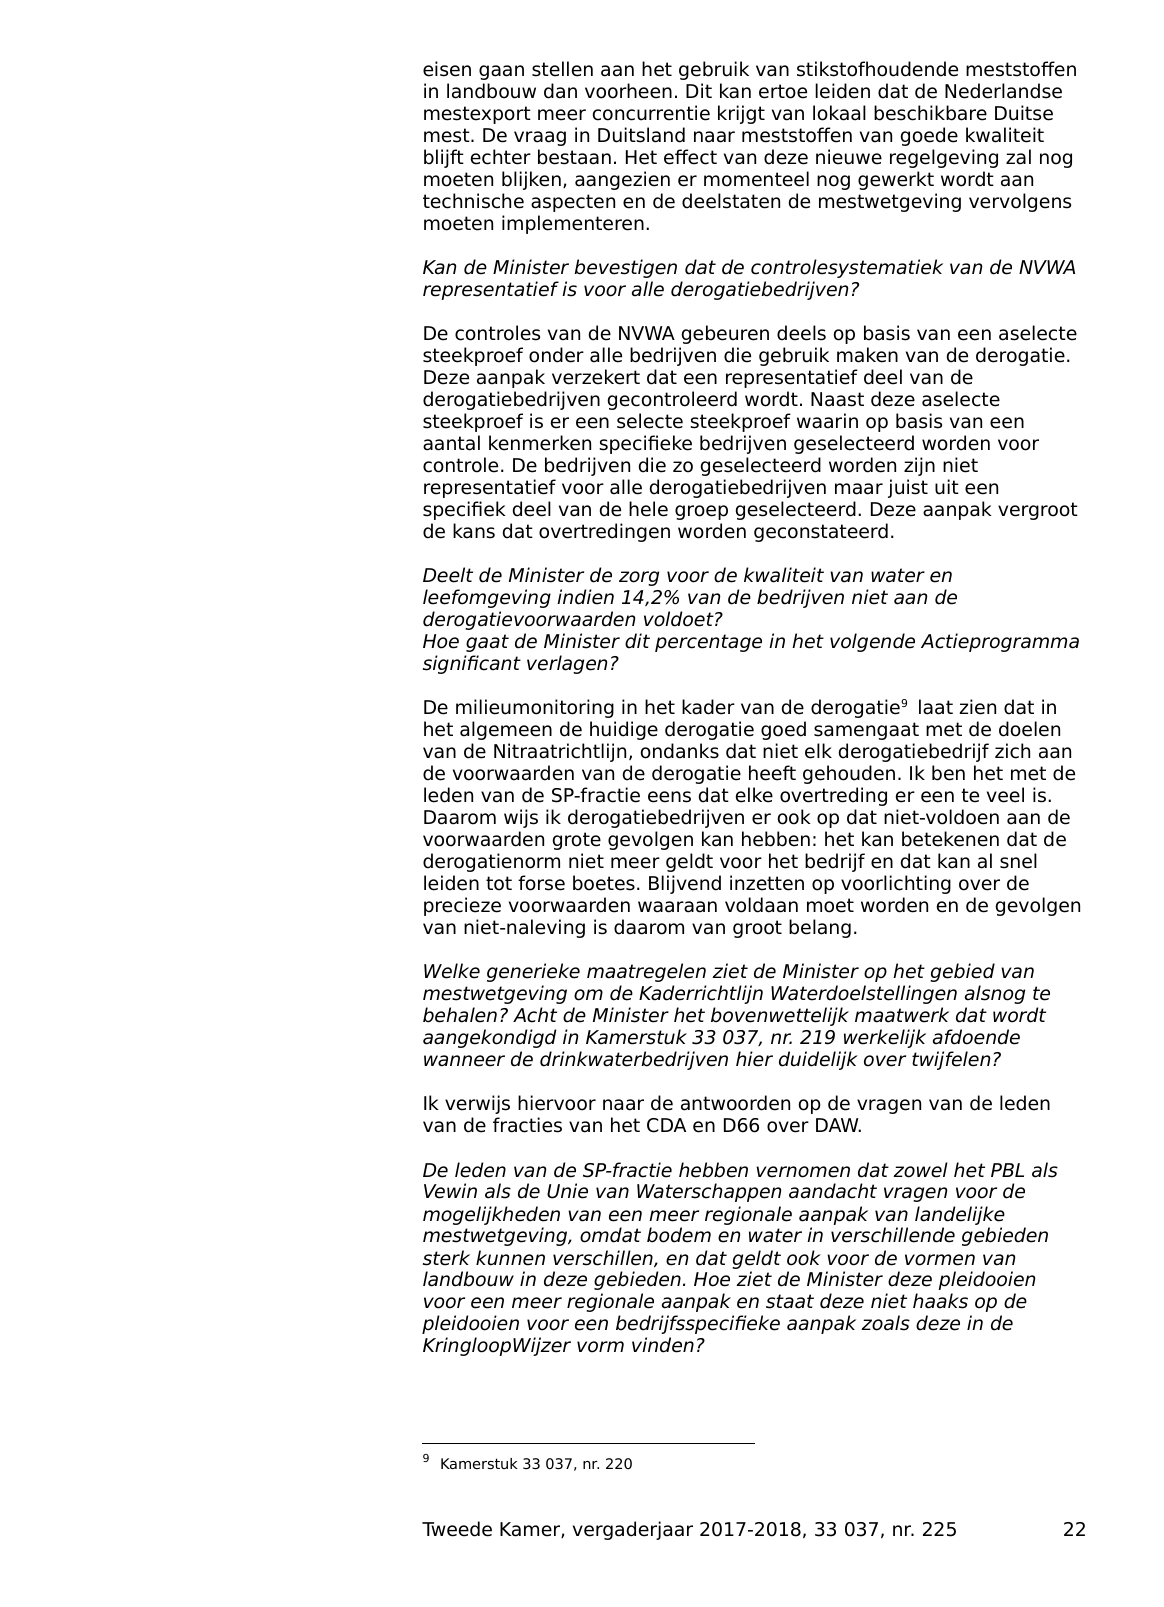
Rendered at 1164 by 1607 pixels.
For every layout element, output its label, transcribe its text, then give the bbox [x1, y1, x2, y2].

text Kamerstuk 33 037, nr. 220 [422, 1452, 1087, 1474]
text De controles van de NVWA gebeuren deels op basis van een aselecte steekproef onder alle bedrijven die gebruik maken van de derogatie. Deze aanpak verzekert dat een representatief deel van de derogatiebedrijven gecontroleerd wordt. Naast deze aselecte steekproef is er een selecte steekproef waarin op basis van een aantal kenmerken specifieke bedrijven geselecteerd worden voor controle. De bedrijven die zo geselecteerd worden zijn niet representatief voor alle derogatiebedrijven maar juist uit een specifiek deel van de hele groep geselecteerd. Deze aanpak vergroot de kans dat overtredingen worden geconstateerd. [422, 323, 1087, 543]
text De milieumonitoring in het kader van de derogatie laat zien dat in het algemeen de huidige derogatie goed samengaat met de doelen van de Nitraatrichtlijn, ondanks dat niet elk derogatiebedrijf zich aan de voorwaarden van de derogatie heeft gehouden. Ik ben het met de leden van de SP-fractie eens dat elke overtreding er een te veel is. Daarom wijs ik derogatiebedrijven er ook op dat niet-voldoen aan de voorwaarden grote gevolgen kan hebben: het kan betekenen dat de derogatienorm niet meer geldt voor het bedrijf en dat kan al snel leiden tot forse boetes. Blijvend inzetten op voorlichting over de precieze voorwaarden waaraan voldaan moet worden en de gevolgen van niet-naleving is daarom van groot belang. [422, 697, 1087, 939]
text De leden van de SP-fractie hebben vernomen dat zowel het PBL als Vewin als de Unie van Waterschappen aandacht vragen voor de mogelijkheden van een meer regionale aanpak van landelijke mestwetgeving, omdat bodem en water in verschillende gebieden sterk kunnen verschillen, en dat geldt ook voor de vormen van landbouw in deze gebieden. Hoe ziet de Minister deze pleidooien voor een meer regionale aanpak en staat deze niet haaks op de pleidooien voor een bedrijfsspecifieke aanpak zoals deze in de KringloopWijzer vorm vinden? [422, 1159, 1087, 1357]
text Hoe gaat de Minister dit percentage in het volgende Actieprogramma significant verlagen? [422, 631, 1087, 675]
text Welke generieke maatregelen ziet de Minister op het gebied van mestwetgeving om de Kaderrichtlijn Waterdoelstellingen alsnog te behalen? Acht de Minister het bovenwettelijk maatwerk dat wordt aangekondigd in Kamerstuk 33 037, nr. 219 werkelijk afdoende wanneer de drinkwaterbedrijven hier duidelijk over twijfelen? [422, 961, 1087, 1071]
text eisen gaan stellen aan het gebruik van stikstofhoudende meststoffen in landbouw dan voorheen. Dit kan ertoe leiden dat de Nederlandse mestexport meer concurrentie krijgt van lokaal beschikbare Duitse mest. De vraag in Duitsland naar meststoffen van goede kwaliteit blijft echter bestaan. Het effect van deze nieuwe regelgeving zal nog moeten blijken, aangezien er momenteel nog gewerkt wordt aan technische aspecten en de deelstaten de mestwetgeving vervolgens moeten implementeren. [422, 59, 1087, 235]
text Deelt de Minister de zorg voor de kwaliteit van water en leefomgeving indien 14,2% van de bedrijven niet aan de derogatievoorwaarden voldoet? [422, 565, 1087, 631]
text Ik verwijs hiervoor naar de antwoorden op de vragen van de leden van de fracties van het CDA en D66 over DAW. [422, 1093, 1087, 1137]
text Kan de Minister bevestigen dat de controlesystematiek van de NVWA representatief is voor alle derogatiebedrijven? [422, 257, 1087, 301]
